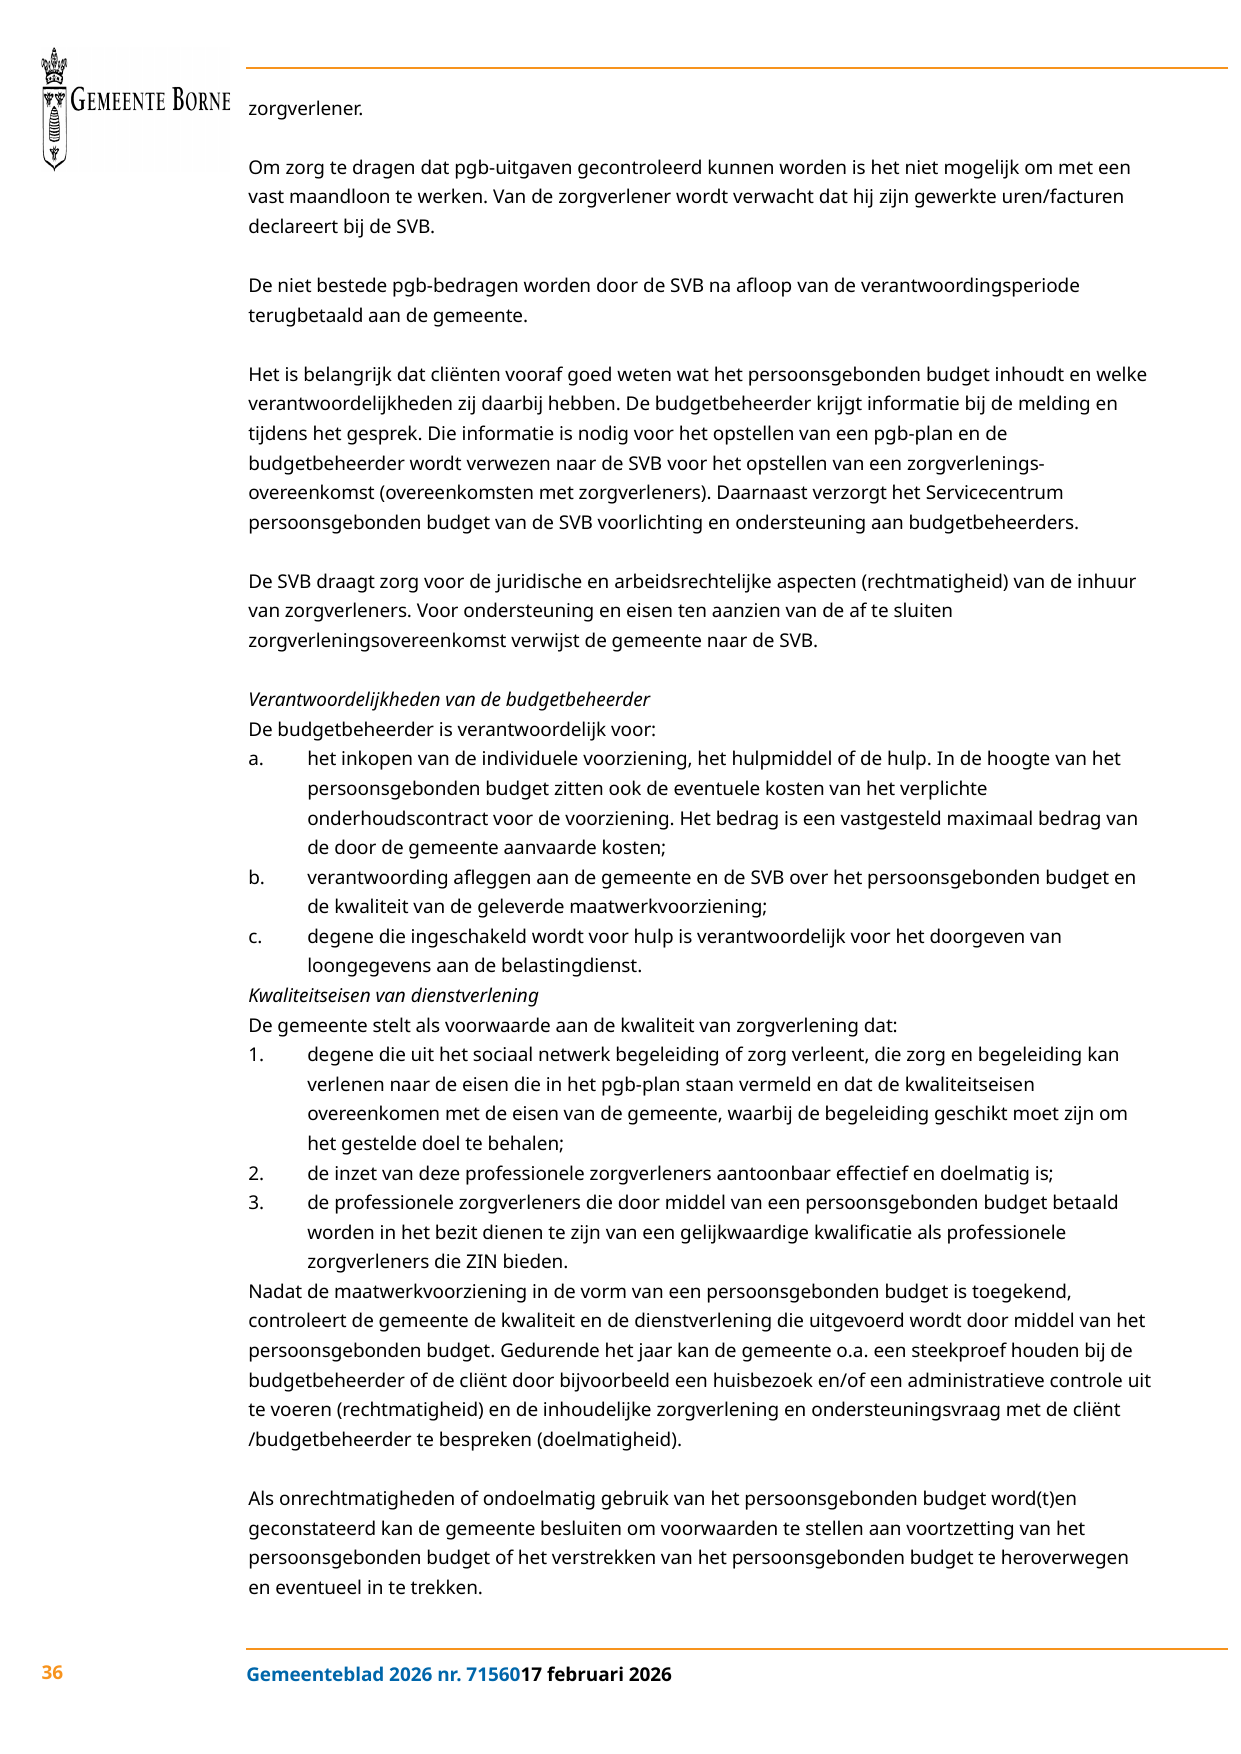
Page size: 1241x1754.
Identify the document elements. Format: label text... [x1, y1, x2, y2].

text De gemeente stelt als voorwaarde aan de kwaliteit van zorgverlening dat: [248, 1012, 1152, 1038]
list degene die uit het sociaal netwerk begeleiding of zorg verleent, die zorg en begeleiding kan verlenen naar de eisen die in het pgb-plan staan vermeld en dat de kwaliteitseisen overeenkomen met de eisen van de gemeente, waarbij de begeleiding geschikt moet zijn om het gestelde doel te behalen; [248, 1041, 1152, 1156]
text De SVB draagt zorg voor de juridische en arbeidsrechtelijke aspecten (rechtmatigheid) van de inhuur van zorgverleners. Voor ondersteuning en eisen ten aanzien van de af te sluiten zorgverleningsovereenkomst verwijst de gemeente naar de SVB. [248, 568, 1152, 653]
list de inzet van deze professionele zorgverleners aantoonbaar effectief en doelmatig is; [248, 1160, 1152, 1186]
text Om zorg te dragen dat pgb-uitgaven gecontroleerd kunnen worden is het niet mogelijk om met een vast maandloon te werken. Van de zorgverlener wordt verwacht dat hij zijn gewerkte uren/facturen declareert bij de SVB. [248, 154, 1152, 239]
list het inkopen van de individuele voorziening, het hulpmiddel of de hulp. In de hoogte van het persoonsgebonden budget zitten ook de eventuele kosten van het verplichte onderhoudscontract voor de voorziening. Het bedrag is een vastgesteld maximaal bedrag van de door de gemeente aanvaarde kosten; [248, 746, 1152, 860]
text Nadat de maatwerkvoorziening in de vorm van een persoonsgebonden budget is toegekend, controleert de gemeente de kwaliteit en de dienstverlening die uitgevoerd wordt door middel van het persoonsgebonden budget. Gedurende het jaar kan de gemeente o.a. een steekproef houden bij de budgetbeheerder of de cliënt door bijvoorbeeld een huisbezoek en/of een administratieve controle uit te voeren (rechtmatigheid) en de inhoudelijke zorgverlening en ondersteuningsvraag met de cliënt /budgetbeheerder te bespreken (doelmatigheid). [248, 1278, 1152, 1452]
text De niet bestede pgb-bedragen worden door de SVB na afloop van de verantwoordingsperiode terugbetaald aan de gemeente. [248, 272, 1152, 328]
list de professionele zorgverleners die door middel van een persoonsgebonden budget betaald worden in het bezit dienen te zijn van een gelijkwaardige kwalificatie als professionele zorgverleners die ZIN bieden. [248, 1189, 1152, 1274]
text Als onrechtmatigheden of ondoelmatig gebruik van het persoonsgebonden budget word(t)en geconstateerd kan de gemeente besluiten om voorwaarden te stellen aan voortzetting van het persoonsgebonden budget of het verstrekken van het persoonsgebonden budget te heroverwegen en eventueel in te trekken. [248, 1485, 1152, 1600]
list verantwoording afleggen aan de gemeente en de SVB over het persoonsgebonden budget en de kwaliteit van de geleverde maatwerkvoorziening; [248, 864, 1152, 919]
picture [41, 47, 231, 172]
text De budgetbeheerder is verantwoordelijk voor: [248, 716, 1152, 742]
text zorgverlener. [248, 95, 1152, 121]
text Het is belangrijk dat cliënten vooraf goed weten wat het persoonsgebonden budget inhoudt en welke verantwoordelijkheden zij daarbij hebben. De budgetbeheerder krijgt informatie bij de melding en tijdens het gesprek. Die informatie is nodig voor het opstellen van een pgb-plan en de budgetbeheerder wordt verwezen naar de SVB voor het opstellen van een zorgverlenings-overeenkomst (overeenkomsten met zorgverleners). Daarnaast verzorgt het Servicecentrum persoonsgebonden budget van de SVB voorlichting en ondersteuning aan budgetbeheerders. [248, 361, 1152, 535]
text Verantwoordelijkheden van de budgetbeheerder [248, 686, 1152, 712]
list degene die ingeschakeld wordt voor hulp is verantwoordelijk voor het doorgeven van loongegevens aan de belastingdienst. [248, 923, 1152, 978]
text Kwaliteitseisen van dienstverlening [248, 982, 1152, 1008]
